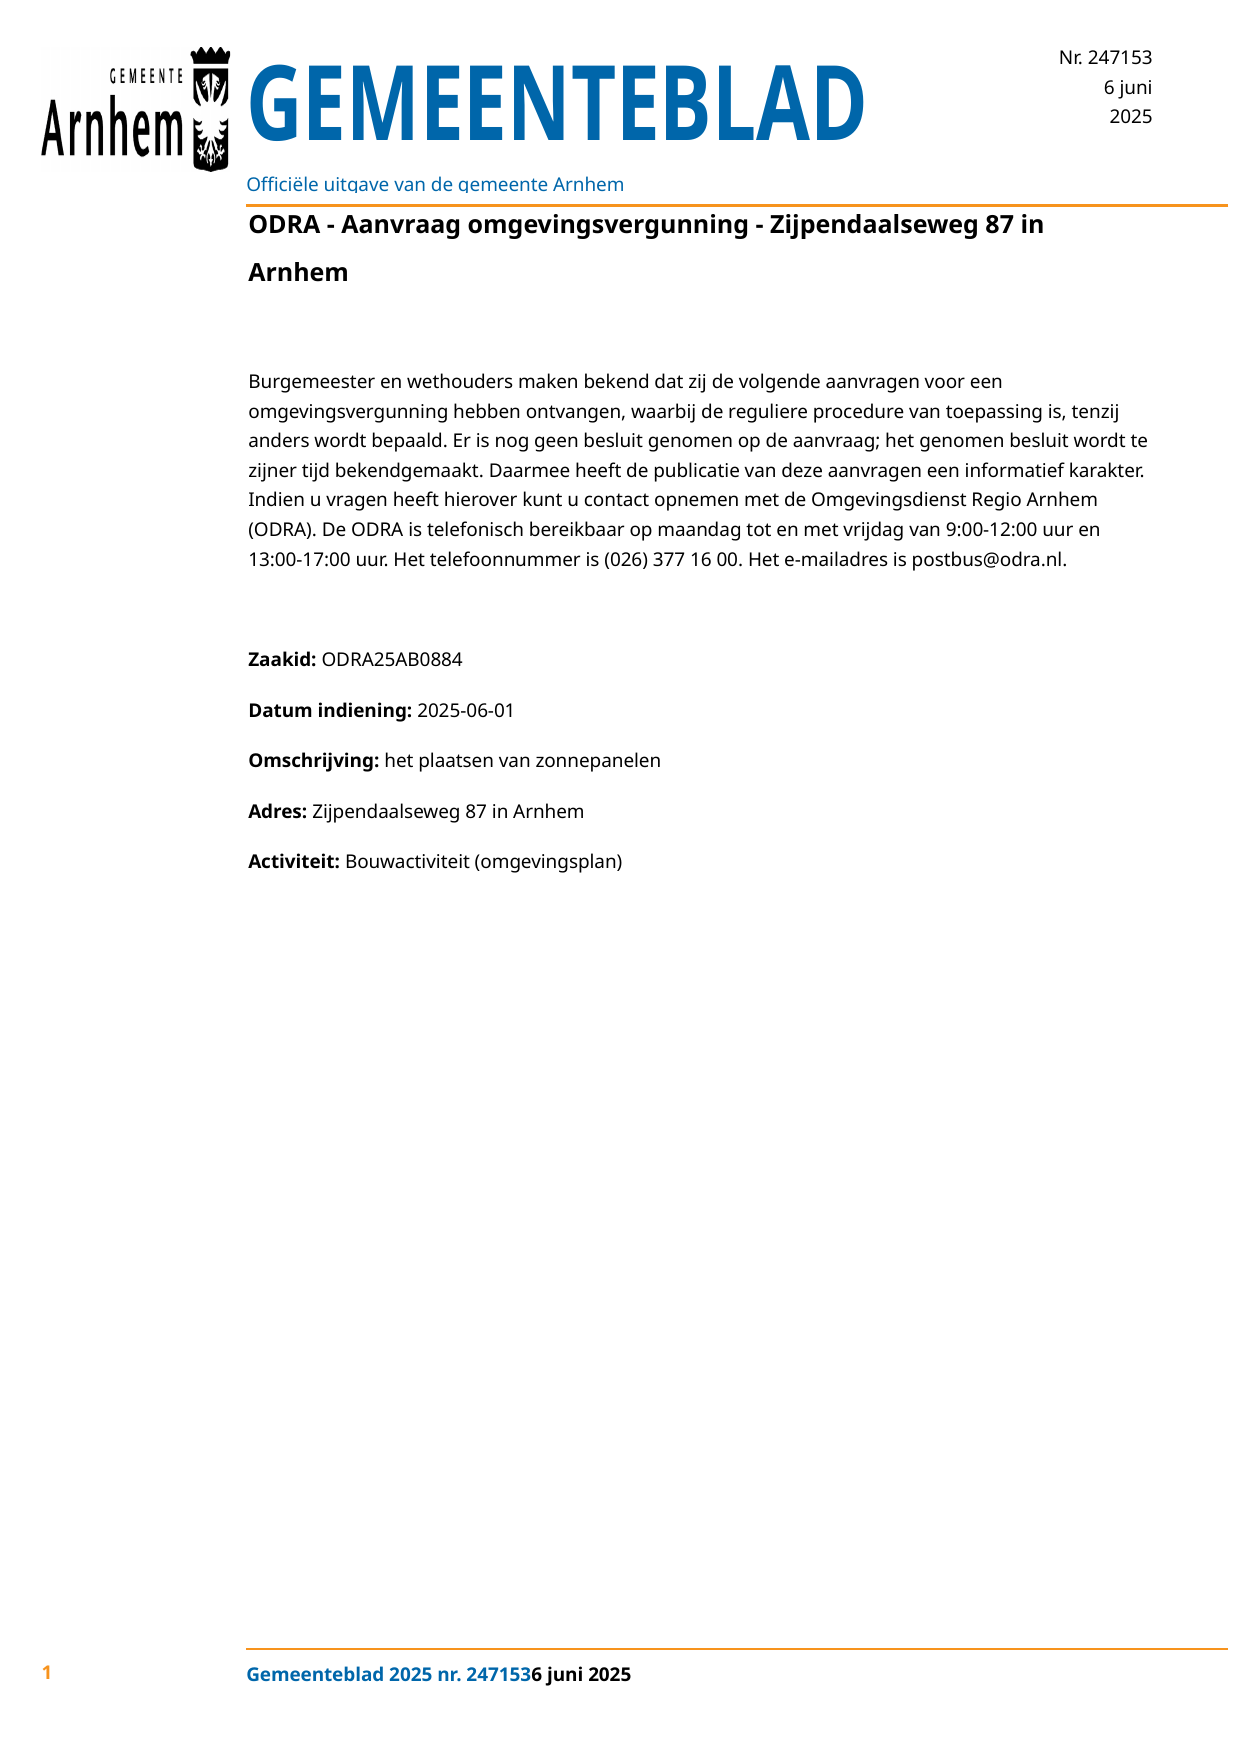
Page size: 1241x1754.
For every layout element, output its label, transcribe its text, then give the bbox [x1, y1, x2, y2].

text Zaakid: ODRA25AB0884 [248, 647, 1152, 672]
text Burgemeester en wethouders maken bekend dat zij de volgende aanvragen voor een omgevingsvergunning hebben ontvangen, waarbij de reguliere procedure van toepassing is, tenzij anders wordt bepaald. Er is nog geen besluit genomen op de aanvraag; het genomen besluit wordt te zijner tijd bekendgemaakt. Daarmee heeft de publicatie van deze aanvragen een informatief karakter. Indien u vragen heeft hierover kunt u contact opnemen met de Omgevingsdienst Regio Arnhem (ODRA). De ODRA is telefonisch bereikbaar op maandag tot en met vrijdag van 9:00-12:00 uur en 13:00-17:00 uur. Het telefoonnummer is (026) 377 16 00. Het e-mailadres is postbus@odra.nl. [248, 368, 1152, 572]
text Datum indiening: 2025-06-01 [248, 697, 1152, 723]
text Adres: Zijpendaalseweg 87 in Arnhem [248, 798, 1152, 824]
text Activiteit: Bouwactiviteit (omgevingsplan) [248, 848, 1152, 874]
text ODRA - Aanvraag omgevingsvergunning - Zijpendaalseweg 87 in Arnhem [248, 207, 1152, 288]
text Omschrijving: het plaatsen van zonnepanelen [248, 747, 1152, 773]
picture [41, 47, 231, 172]
